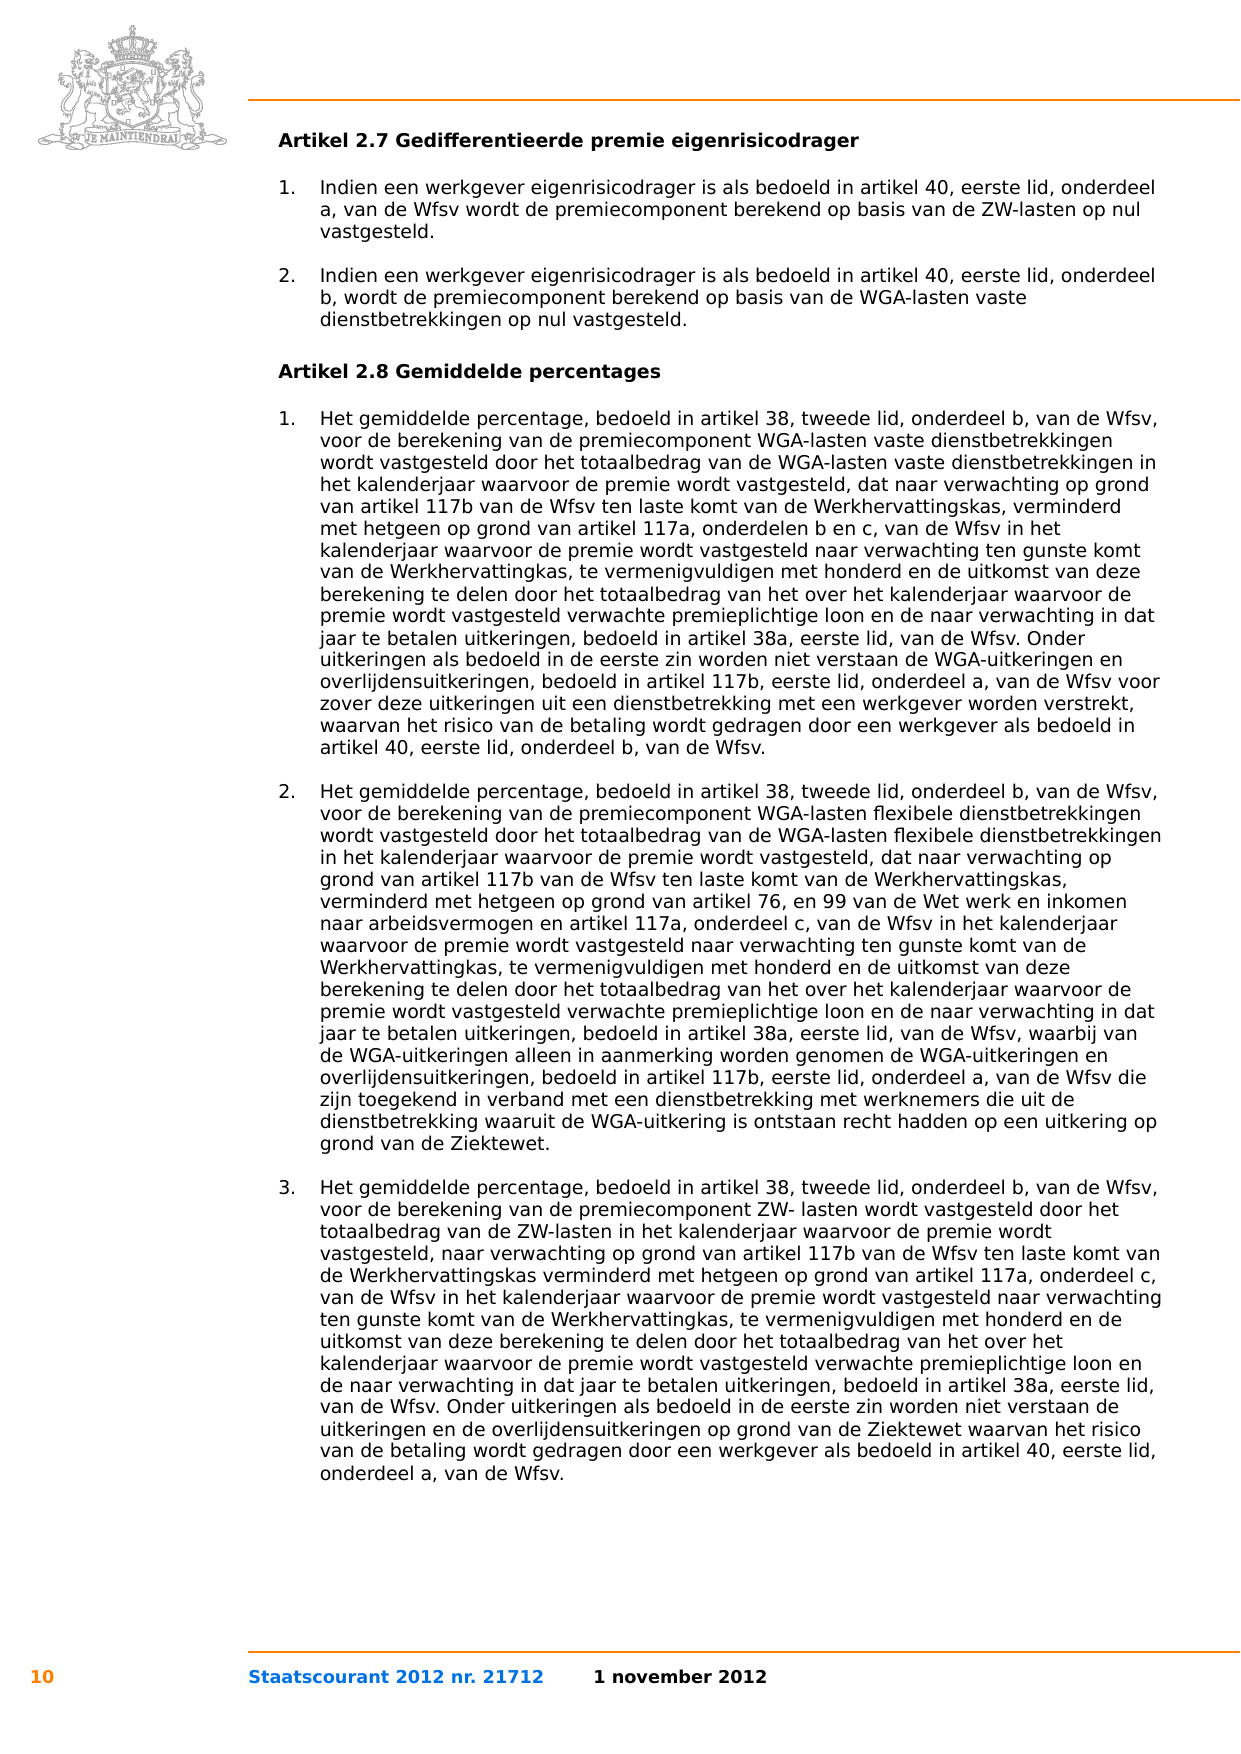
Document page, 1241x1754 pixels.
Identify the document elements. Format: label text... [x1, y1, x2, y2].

subtitle Artikel 2.7 Gedifferentieerde premie eigenrisicodrager [278, 130, 1163, 152]
text 2. Het gemiddelde percentage, bedoeld in artikel 38, tweede lid, onderdeel b, van de Wfsv, voor de berekening van de premiecomponent WGA-lasten flexibele dienstbetrekkingen wordt vastgesteld door het totaalbedrag van de WGA-lasten flexibele dienstbetrekkingen in het kalenderjaar waarvoor de premie wordt vastgesteld, dat naar verwachting op grond van artikel 117b van de Wfsv ten laste komt van de Werkhervattingskas, verminderd met hetgeen op grond van artikel 76, en 99 van de Wet werk en inkomen naar arbeidsvermogen en artikel 117a, onderdeel c, van de Wfsv in het kalenderjaar waarvoor de premie wordt vastgesteld naar verwachting ten gunste komt van de Werkhervattingkas, te vermenigvuldigen met honderd en de uitkomst van deze berekening te delen door het totaalbedrag van het over het kalenderjaar waarvoor de premie wordt vastgesteld verwachte premieplichtige loon en de naar verwachting in dat jaar te betalen uitkeringen, bedoeld in artikel 38a, eerste lid, van de Wfsv, waarbij van de WGA-uitkeringen alleen in aanmerking worden genomen de WGA-uitkeringen en overlijdensuitkeringen, bedoeld in artikel 117b, eerste lid, onderdeel a, van de Wfsv die zijn toegekend in verband met een dienstbetrekking met werknemers die uit de dienstbetrekking waaruit de WGA-uitkering is ontstaan recht hadden op een uitkering op grond van de Ziektewet. [278, 781, 1163, 1155]
text 1. Indien een werkgever eigenrisicodrager is als bedoeld in artikel 40, eerste lid, onderdeel a, van de Wfsv wordt de premiecomponent berekend op basis van de ZW-lasten op nul vastgesteld. [278, 177, 1163, 243]
subtitle Artikel 2.8 Gemiddelde percentages [278, 361, 1163, 383]
text 2. Indien een werkgever eigenrisicodrager is als bedoeld in artikel 40, eerste lid, onderdeel b, wordt de premiecomponent berekend op basis van de WGA-lasten vaste dienstbetrekkingen op nul vastgesteld. [278, 265, 1163, 331]
text 1. Het gemiddelde percentage, bedoeld in artikel 38, tweede lid, onderdeel b, van de Wfsv, voor de berekening van de premiecomponent WGA-lasten vaste dienstbetrekkingen wordt vastgesteld door het totaalbedrag van de WGA-lasten vaste dienstbetrekkingen in het kalenderjaar waarvoor de premie wordt vastgesteld, dat naar verwachting op grond van artikel 117b van de Wfsv ten laste komt van de Werkhervattingskas, verminderd met hetgeen op grond van artikel 117a, onderdelen b en c, van de Wfsv in het kalenderjaar waarvoor de premie wordt vastgesteld naar verwachting ten gunste komt van de Werkhervattingkas, te vermenigvuldigen met honderd en de uitkomst van deze berekening te delen door het totaalbedrag van het over het kalenderjaar waarvoor de premie wordt vastgesteld verwachte premieplichtige loon en de naar verwachting in dat jaar te betalen uitkeringen, bedoeld in artikel 38a, eerste lid, van de Wfsv. Onder uitkeringen als bedoeld in de eerste zin worden niet verstaan de WGA-uitkeringen en overlijdensuitkeringen, bedoeld in artikel 117b, eerste lid, onderdeel a, van de Wfsv voor zover deze uitkeringen uit een dienstbetrekking met een werkgever worden verstrekt, waarvan het risico van de betaling wordt gedragen door een werkgever als bedoeld in artikel 40, eerste lid, onderdeel b, van de Wfsv. [278, 408, 1163, 759]
text 3. Het gemiddelde percentage, bedoeld in artikel 38, tweede lid, onderdeel b, van de Wfsv, voor de berekening van de premiecomponent ZW- lasten wordt vastgesteld door het totaalbedrag van de ZW-lasten in het kalenderjaar waarvoor de premie wordt vastgesteld, naar verwachting op grond van artikel 117b van de Wfsv ten laste komt van de Werkhervattingskas verminderd met hetgeen op grond van artikel 117a, onderdeel c, van de Wfsv in het kalenderjaar waarvoor de premie wordt vastgesteld naar verwachting ten gunste komt van de Werkhervattingkas, te vermenigvuldigen met honderd en de uitkomst van deze berekening te delen door het totaalbedrag van het over het kalenderjaar waarvoor de premie wordt vastgesteld verwachte premieplichtige loon en de naar verwachting in dat jaar te betalen uitkeringen, bedoeld in artikel 38a, eerste lid, van de Wfsv. Onder uitkeringen als bedoeld in de eerste zin worden niet verstaan de uitkeringen en de overlijdensuitkeringen op grond van de Ziektewet waarvan het risico van de betaling wordt gedragen door een werkgever als bedoeld in artikel 40, eerste lid, onderdeel a, van de Wfsv. [278, 1177, 1163, 1484]
picture [38, 25, 227, 150]
